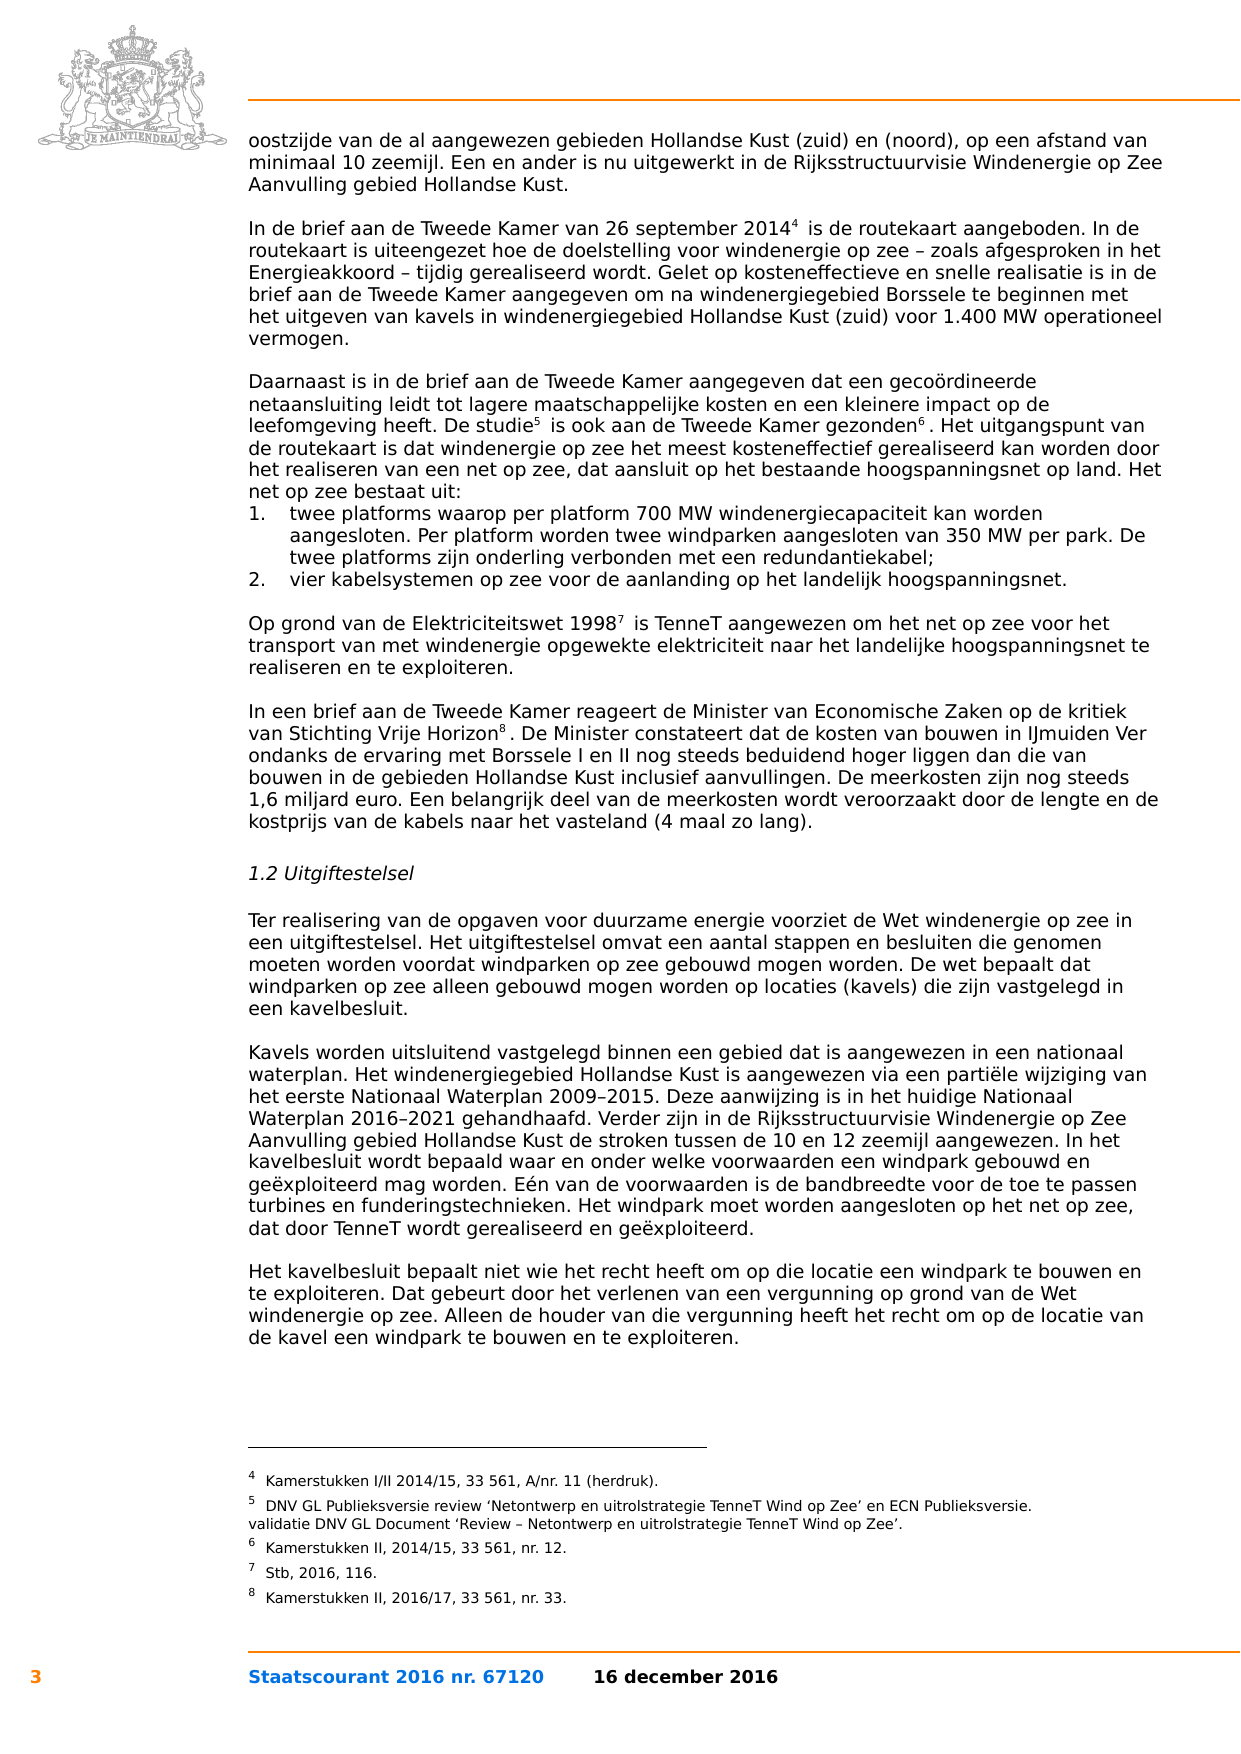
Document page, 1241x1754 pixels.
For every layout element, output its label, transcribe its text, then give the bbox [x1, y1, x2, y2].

text Kamerstukken II, 2016/17, 33 561, nr. 33. [248, 1586, 1163, 1608]
text DNV GL Publieksversie review ‘Netontwerp en uitrolstrategie TenneT Wind op Zee’ en ECN Publieksversie. [248, 1494, 1163, 1516]
text Het kavelbesluit bepaalt niet wie het recht heeft om op die locatie een windpark te bouwen en te exploiteren. Dat gebeurt door het verlenen van een vergunning op grond van de Wet windenergie op zee. Alleen de houder van die vergunning heeft het recht om op de locatie van de kavel een windpark te bouwen en te exploiteren. [248, 1261, 1163, 1349]
text Op grond van de Elektriciteitswet 1998 is TenneT aangewezen om het net op zee voor het transport van met windenergie opgewekte elektriciteit naar het landelijke hoogspanningsnet te realiseren en te exploiteren. [248, 613, 1163, 679]
text 2. vier kabelsystemen op zee voor de aanlanding op het landelijk hoogspanningsnet. [248, 569, 1163, 591]
text oostzijde van de al aangewezen gebieden Hollandse Kust (zuid) en (noord), op een afstand van minimaal 10 zeemijl. Een en ander is nu uitgewerkt in de Rijksstructuurvisie Windenergie op Zee Aanvulling gebied Hollandse Kust. [248, 130, 1163, 196]
subtitle 1.2 Uitgiftestelsel [248, 863, 1163, 885]
picture [38, 25, 227, 150]
text Kavels worden uitsluitend vastgelegd binnen een gebied dat is aangewezen in een nationaal waterplan. Het windenergiegebied Hollandse Kust is aangewezen via een partiële wijziging van het eerste Nationaal Waterplan 2009–2015. Deze aanwijzing is in het huidige Nationaal Waterplan 2016–2021 gehandhaafd. Verder zijn in de Rijksstructuurvisie Windenergie op Zee Aanvulling gebied Hollandse Kust de stroken tussen de 10 en 12 zeemijl aangewezen. In het kavelbesluit wordt bepaald waar en onder welke voorwaarden een windpark gebouwd en geëxploiteerd mag worden. Eén van de voorwaarden is de bandbreedte voor de toe te passen turbines en funderingstechnieken. Het windpark moet worden aangesloten op het net op zee, dat door TenneT wordt gerealiseerd en geëxploiteerd. [248, 1042, 1163, 1239]
text Kamerstukken II, 2014/15, 33 561, nr. 12. [248, 1536, 1163, 1558]
text Daarnaast is in de brief aan de Tweede Kamer aangegeven dat een gecoördineerde netaansluiting leidt tot lagere maatschappelijke kosten en een kleinere impact op de leefomgeving heeft. De studie is ook aan de Tweede Kamer gezonden. Het uitgangspunt van de routekaart is dat windenergie op zee het meest kosteneffectief gerealiseerd kan worden door het realiseren van een net op zee, dat aansluit op het bestaande hoogspanningsnet op land. Het net op zee bestaat uit: [248, 371, 1163, 503]
text In de brief aan de Tweede Kamer van 26 september 2014 is de routekaart aangeboden. In de routekaart is uiteengezet hoe de doelstelling voor windenergie op zee – zoals afgesproken in het Energieakkoord – tijdig gerealiseerd wordt. Gelet op kosteneffectieve en snelle realisatie is in de brief aan de Tweede Kamer aangegeven om na windenergiegebied Borssele te beginnen met het uitgeven van kavels in windenergiegebied Hollandse Kust (zuid) voor 1.400 MW operationeel vermogen. [248, 218, 1163, 349]
text validatie DNV GL Document ‘Review – Netontwerp en uitrolstrategie TenneT Wind op Zee’. [248, 1516, 1163, 1533]
text Ter realisering van de opgaven voor duurzame energie voorziet de Wet windenergie op zee in een uitgiftestelsel. Het uitgiftestelsel omvat een aantal stappen en besluiten die genomen moeten worden voordat windparken op zee gebouwd mogen worden. De wet bepaalt dat windparken op zee alleen gebouwd mogen worden op locaties (kavels) die zijn vastgelegd in een kavelbesluit. [248, 910, 1163, 1020]
text In een brief aan de Tweede Kamer reageert de Minister van Economische Zaken op de kritiek van Stichting Vrije Horizon. De Minister constateert dat de kosten van bouwen in IJmuiden Ver ondanks de ervaring met Borssele I en II nog steeds beduidend hoger liggen dan die van bouwen in de gebieden Hollandse Kust inclusief aanvullingen. De meerkosten zijn nog steeds 1,6 miljard euro. Een belangrijk deel van de meerkosten wordt veroorzaakt door de lengte en de kostprijs van de kabels naar het vasteland (4 maal zo lang). [248, 701, 1163, 833]
text Kamerstukken I/II 2014/15, 33 561, A/nr. 11 (herdruk). [248, 1469, 1163, 1491]
text 1. twee platforms waarop per platform 700 MW windenergiecapaciteit kan worden aangesloten. Per platform worden twee windparken aangesloten van 350 MW per park. De twee platforms zijn onderling verbonden met een redundantiekabel; [248, 503, 1163, 569]
text Stb, 2016, 116. [248, 1561, 1163, 1583]
